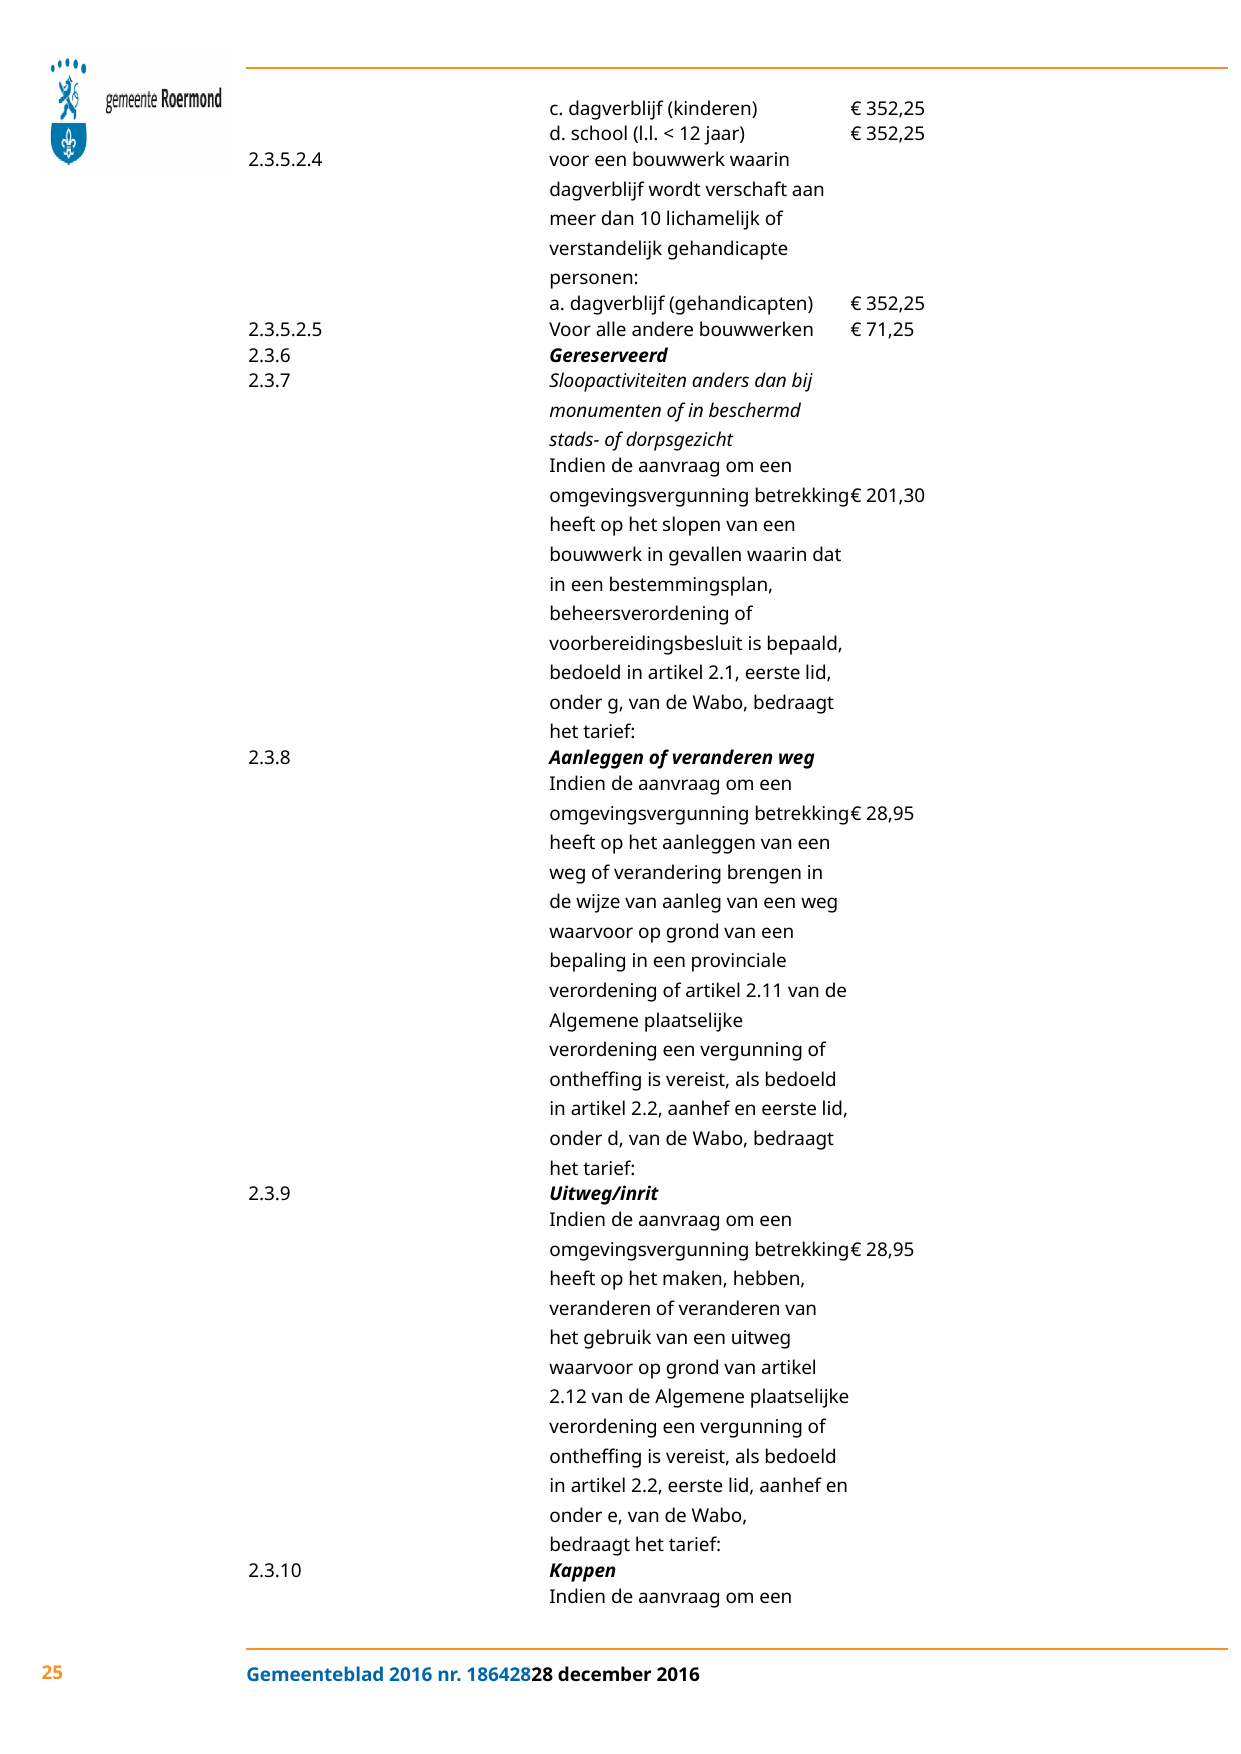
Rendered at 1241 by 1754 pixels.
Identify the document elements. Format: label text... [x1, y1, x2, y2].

table_cell [850, 1583, 1152, 1609]
table_cell [850, 146, 1152, 290]
table_cell d. school (l.l. < 12 jaar) [549, 121, 850, 146]
table_cell 2.3.5.2.5 [248, 316, 549, 342]
table_cell Indien de aanvraag om een omgevingsvergunning betrekking heeft op het aanleggen van een weg of verandering brengen in de wijze van aanleg van een weg waarvoor op grond van een bepaling in een provinciale verordening of artikel 2.11 van de Algemene plaatselijke verordening een vergunning of ontheffing is vereist, als bedoeld in artikel 2.2, aanhef en eerste lid, onder d, van de Wabo, bedraagt het tarief: [549, 770, 850, 1180]
table_cell a. dagverblijf (gehandicapten) [549, 290, 850, 316]
table_cell [248, 1583, 549, 1609]
table_cell 2.3.10 [248, 1557, 549, 1583]
table_cell € 201,30 [850, 453, 1152, 744]
table_cell [850, 342, 1152, 367]
table_cell [248, 770, 549, 1180]
table_cell Indien de aanvraag om een omgevingsvergunning betrekking heeft op het maken, hebben, veranderen of veranderen van het gebruik van een uitweg waarvoor op grond van artikel 2.12 van de Algemene plaatselijke verordening een vergunning of ontheffing is vereist, als bedoeld in artikel 2.2, eerste lid, aanhef en onder e, van de Wabo, bedraagt het tarief: [549, 1206, 850, 1557]
table_cell Uitweg/inrit [549, 1180, 850, 1206]
table_cell [248, 453, 549, 744]
table_cell 2.3.7 [248, 368, 549, 452]
table_cell Indien de aanvraag om een omgevingsvergunning betrekking heeft op het slopen van een bouwwerk in gevallen waarin dat in een bestemmingsplan, beheersverordening of voorbereidingsbesluit is bepaald, bedoeld in artikel 2.1, eerste lid, onder g, van de Wabo, bedraagt het tarief: [549, 453, 850, 744]
table_cell 2.3.8 [248, 744, 549, 770]
table_cell 2.3.5.2.4 [248, 146, 549, 290]
table_cell € 352,25 [850, 290, 1152, 316]
table_cell Sloopactiviteiten anders dan bij monumenten of in beschermd stads- of dorpsgezicht [549, 368, 850, 452]
table_cell [850, 368, 1152, 452]
table_cell [850, 744, 1152, 770]
table_cell [850, 1557, 1152, 1583]
table_cell Kappen [549, 1557, 850, 1583]
table_cell 2.3.9 [248, 1180, 549, 1206]
table_cell € 28,95 [850, 770, 1152, 1180]
table_cell [248, 121, 549, 146]
table_cell € 352,25 [850, 121, 1152, 146]
table_cell voor een bouwwerk waarin dagverblijf wordt verschaft aan meer dan 10 lichamelijk of verstandelijk gehandicapte personen: [549, 146, 850, 290]
table_cell 2.3.6 [248, 342, 549, 367]
picture [41, 47, 231, 172]
table_cell € 71,25 [850, 316, 1152, 342]
table_cell Gereserveerd [549, 342, 850, 367]
table_cell c. dagverblijf (kinderen) [549, 95, 850, 121]
table_cell Indien de aanvraag om een [549, 1583, 850, 1609]
table_cell Aanleggen of veranderen weg [549, 744, 850, 770]
table_cell € 352,25 [850, 95, 1152, 121]
table_cell [248, 1206, 549, 1557]
table_cell [850, 1180, 1152, 1206]
table_cell [248, 95, 549, 121]
table_cell [248, 290, 549, 316]
table_cell Voor alle andere bouwwerken [549, 316, 850, 342]
table_cell € 28,95 [850, 1206, 1152, 1557]
